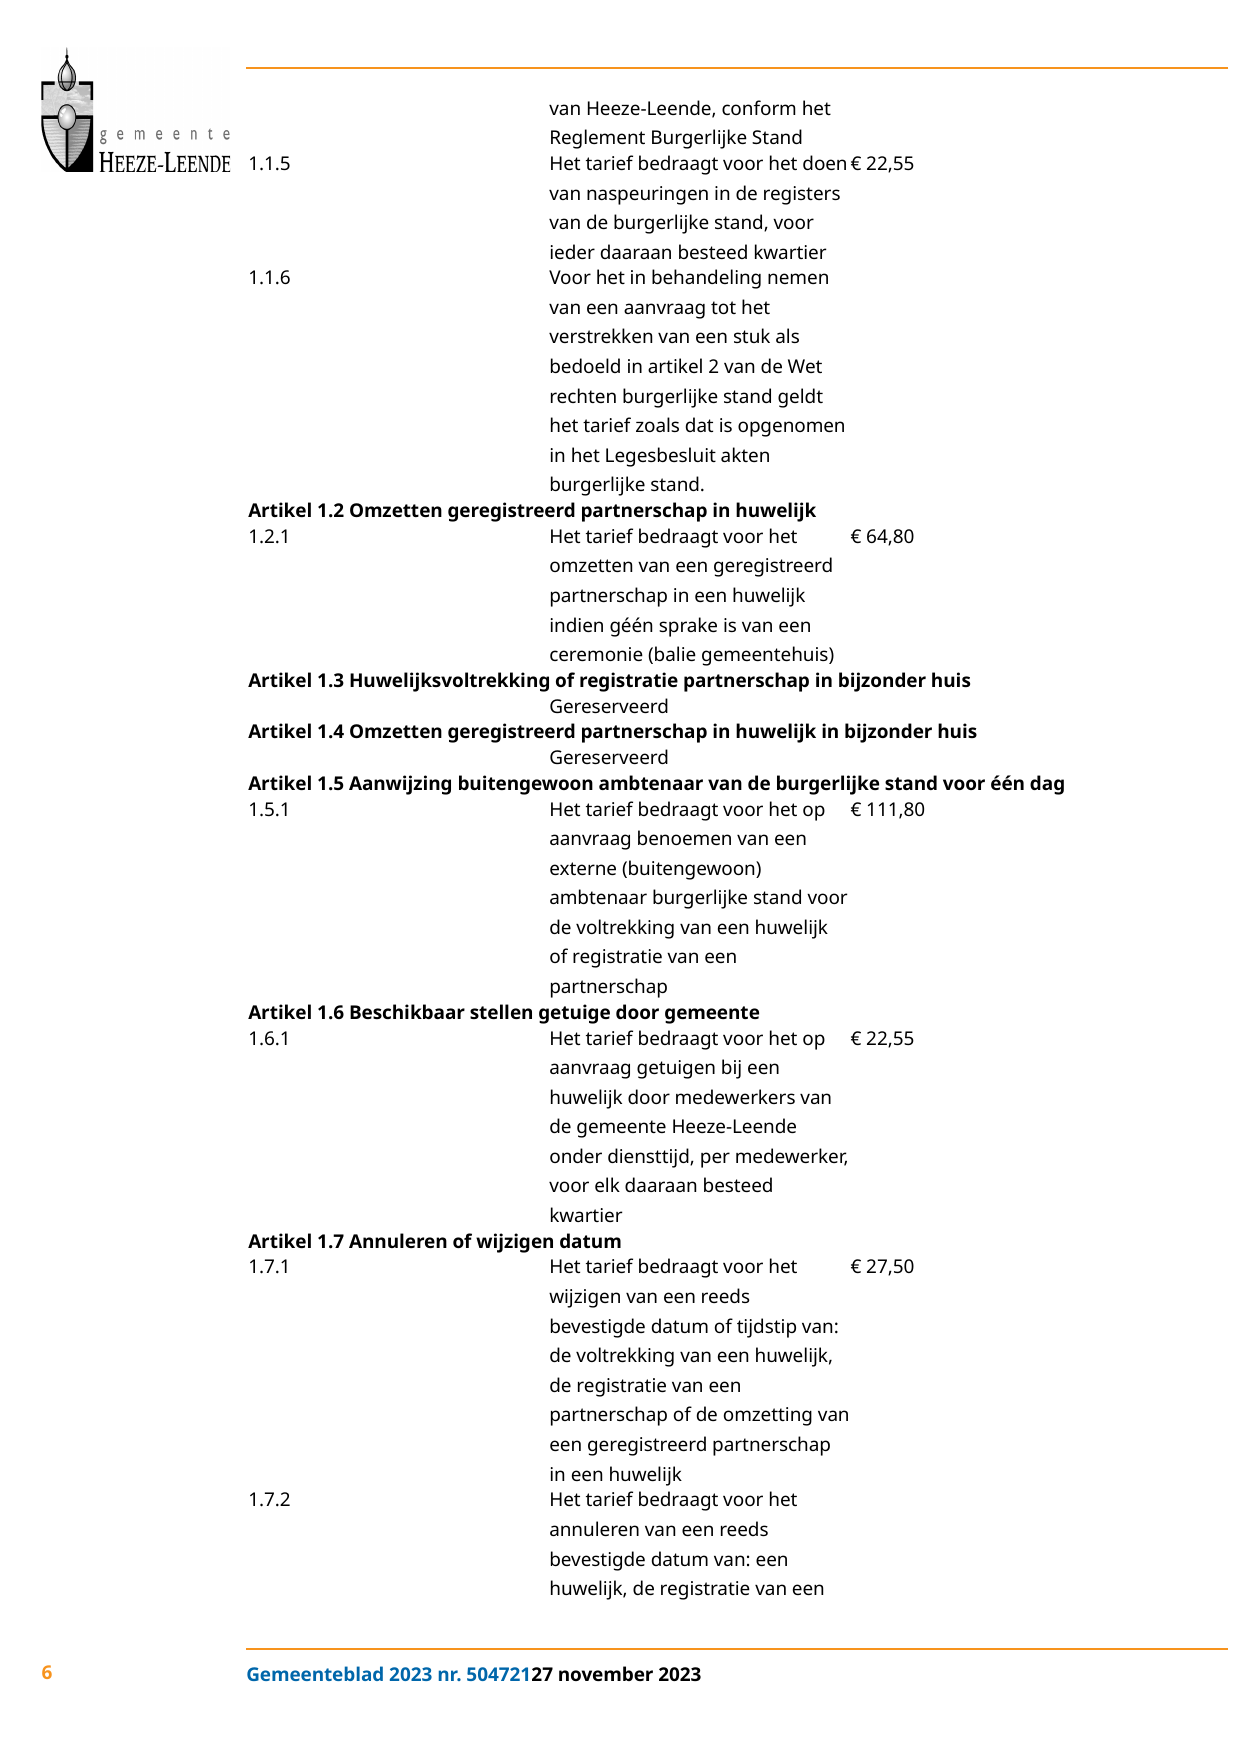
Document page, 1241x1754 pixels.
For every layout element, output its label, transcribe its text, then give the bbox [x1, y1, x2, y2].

table_cell € 27,50 [850, 1254, 1152, 1487]
table_cell 1.5.1 [248, 796, 549, 999]
table_cell [850, 265, 1152, 497]
table_cell Voor het in behandeling nemen van een aanvraag tot het verstrekken van een stuk als bedoeld in artikel 2 van de Wet rechten burgerlijke stand geldt het tarief zoals dat is opgenomen in het Legesbesluit akten burgerlijke stand. [549, 265, 850, 497]
table_cell € 22,55 [850, 1025, 1152, 1228]
table_cell 1.1.6 [248, 265, 549, 497]
table_cell € 111,80 [850, 796, 1152, 999]
table_cell Het tarief bedraagt voor het op aanvraag getuigen bij een huwelijk door medewerkers van de gemeente Heeze-Leende onder diensttijd, per medewerker, voor elk daaraan besteed kwartier [549, 1025, 850, 1228]
table_cell Het tarief bedraagt voor het doen van naspeuringen in de registers van de burgerlijke stand, voor ieder daaraan besteed kwartier [549, 150, 850, 264]
table_cell € 22,55 [850, 150, 1152, 264]
table_cell Het tarief bedraagt voor het wijzigen van een reeds bevestigde datum of tijdstip van: de voltrekking van een huwelijk, de registratie van een partnerschap of de omzetting van een geregistreerd partnerschap in een huwelijk [549, 1254, 850, 1487]
table_cell van Heeze-Leende, conform het Reglement Burgerlijke Stand [549, 95, 850, 150]
table_cell 1.2.1 [248, 523, 549, 667]
table_cell Gereserveerd [549, 693, 850, 719]
table_cell [850, 744, 1152, 770]
table_cell [850, 1487, 1152, 1601]
table_cell 1.7.1 [248, 1254, 549, 1487]
table_cell Artikel 1.2 Omzetten geregistreerd partnerschap in huwelijk [248, 498, 1152, 523]
table_cell 1.1.5 [248, 150, 549, 264]
table_cell Het tarief bedraagt voor het op aanvraag benoemen van een externe (buitengewoon) ambtenaar burgerlijke stand voor de voltrekking van een huwelijk of registratie van een partnerschap [549, 796, 850, 999]
table_cell Het tarief bedraagt voor het omzetten van een geregistreerd partnerschap in een huwelijk indien géén sprake is van een ceremonie (balie gemeentehuis) [549, 523, 850, 667]
table_cell [248, 95, 549, 150]
table_cell 1.7.2 [248, 1487, 549, 1601]
table_cell [850, 95, 1152, 150]
table_cell Gereserveerd [549, 744, 850, 770]
table_cell [248, 744, 549, 770]
table_cell 1.6.1 [248, 1025, 549, 1228]
table_cell Artikel 1.3 Huwelijksvoltrekking of registratie partnerschap in bijzonder huis [248, 667, 1152, 693]
table_cell Artikel 1.4 Omzetten geregistreerd partnerschap in huwelijk in bijzonder huis [248, 719, 1152, 744]
table_cell [850, 693, 1152, 719]
table_cell Het tarief bedraagt voor het annuleren van een reeds bevestigde datum van: een huwelijk, de registratie van een [549, 1487, 850, 1601]
table_cell Artikel 1.6 Beschikbaar stellen getuige door gemeente [248, 999, 1152, 1025]
table_cell Artikel 1.5 Aanwijzing buitengewoon ambtenaar van de burgerlijke stand voor één dag [248, 770, 1152, 796]
table_cell Artikel 1.7 Annuleren of wijzigen datum [248, 1228, 1152, 1254]
picture [41, 47, 231, 172]
table_cell [248, 693, 549, 719]
table_cell € 64,80 [850, 523, 1152, 667]
